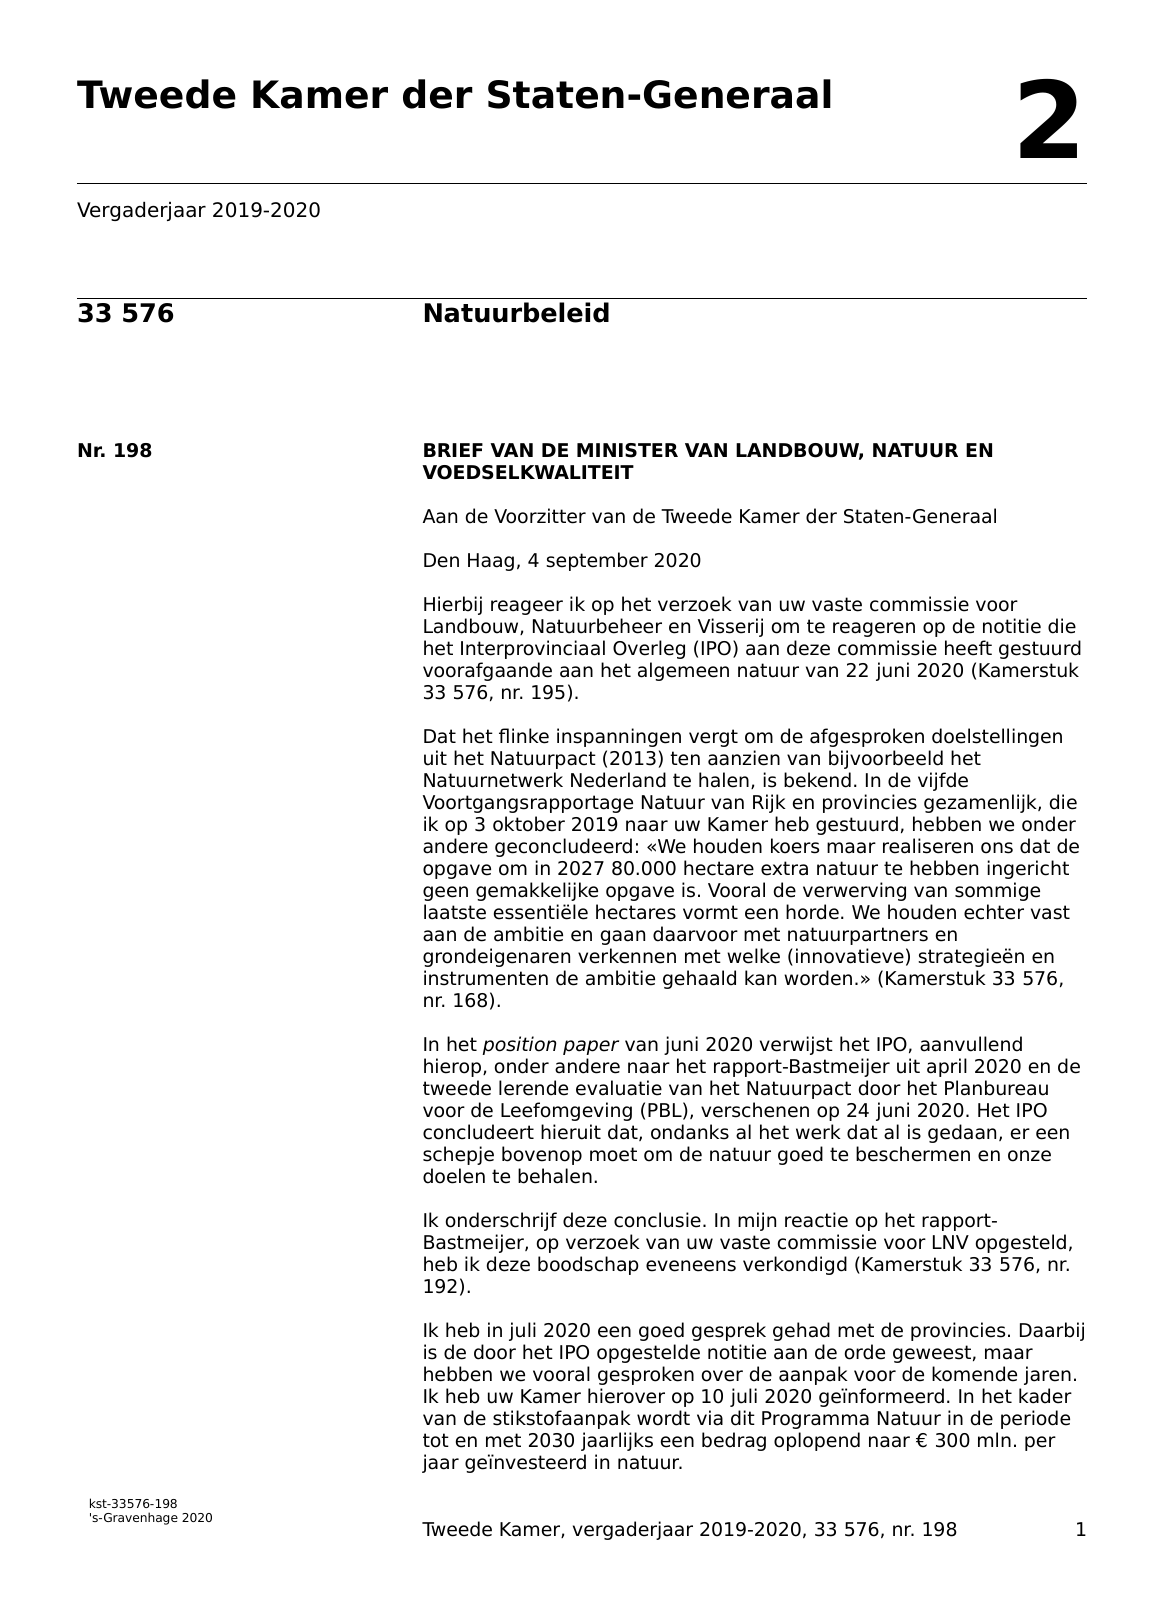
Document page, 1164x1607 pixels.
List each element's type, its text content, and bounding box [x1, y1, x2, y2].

text 's-Gravenhage 2020 [88, 1511, 323, 1525]
table_cell Vergaderjaar 2019-2020 [77, 184, 1087, 298]
subtitle Nr. 198 BRIEF VAN DE MINISTER VAN LANDBOUW, NATUUR EN VOEDSELKWALITEIT [77, 440, 1087, 484]
text Ik onderschrijf deze conclusie. In mijn reactie op het rapport-Bastmeijer, op verzoek van uw vaste commissie voor LNV opgesteld, heb ik deze boodschap eveneens verkondigd (Kamerstuk 33 576, nr. 192). [422, 1210, 1087, 1298]
text In het position paper van juni 2020 verwijst het IPO, aanvullend hierop, onder andere naar het rapport-Bastmeijer uit april 2020 en de tweede lerende evaluatie van het Natuurpact door het Planbureau voor de Leefomgeving (PBL), verschenen op 24 juni 2020. Het IPO concludeert hieruit dat, ondanks al het werk dat al is gedaan, er een schepje bovenop moet om de natuur goed te beschermen en onze doelen te behalen. [422, 1034, 1087, 1188]
table_header Tweede Kamer der Staten-Generaal [77, 59, 886, 183]
table_header 2 [886, 59, 1087, 183]
text Den Haag, 4 september 2020 [422, 550, 1087, 572]
text Aan de Voorzitter van de Tweede Kamer der Staten-Generaal [422, 506, 1087, 528]
text Hierbij reageer ik op het verzoek van uw vaste commissie voor Landbouw, Natuurbeheer en Visserij om te reageren op de notitie die het Interprovinciaal Overleg (IPO) aan deze commissie heeft gestuurd voorafgaande aan het algemeen natuur van 22 juni 2020 (Kamerstuk 33 576, nr. 195). [422, 594, 1087, 704]
subtitle 33 576 Natuurbeleid [77, 299, 1087, 329]
text kst-33576-198 [88, 1497, 323, 1511]
text Ik heb in juli 2020 een goed gesprek gehad met de provincies. Daarbij is de door het IPO opgestelde notitie aan de orde geweest, maar hebben we vooral gesproken over de aanpak voor de komende jaren. Ik heb uw Kamer hierover op 10 juli 2020 geïnformeerd. In het kader van de stikstofaanpak wordt via dit Programma Natuur in de periode tot en met 2030 jaarlijks een bedrag oplopend naar € 300 mln. per jaar geïnvesteerd in natuur. [422, 1320, 1087, 1474]
text Dat het flinke inspanningen vergt om de afgesproken doelstellingen uit het Natuurpact (2013) ten aanzien van bijvoorbeeld het Natuurnetwerk Nederland te halen, is bekend. In de vijfde Voortgangsrapportage Natuur van Rijk en provincies gezamenlijk, die ik op 3 oktober 2019 naar uw Kamer heb gestuurd, hebben we onder andere geconcludeerd: «We houden koers maar realiseren ons dat de opgave om in 2027 80.000 hectare extra natuur te hebben ingericht geen gemakkelijke opgave is. Vooral de verwerving van sommige laatste essentiële hectares vormt een horde. We houden echter vast aan de ambitie en gaan daarvoor met natuurpartners en grondeigenaren verkennen met welke (innovatieve) strategieën en instrumenten de ambitie gehaald kan worden.» (Kamerstuk 33 576, nr. 168). [422, 726, 1087, 1012]
